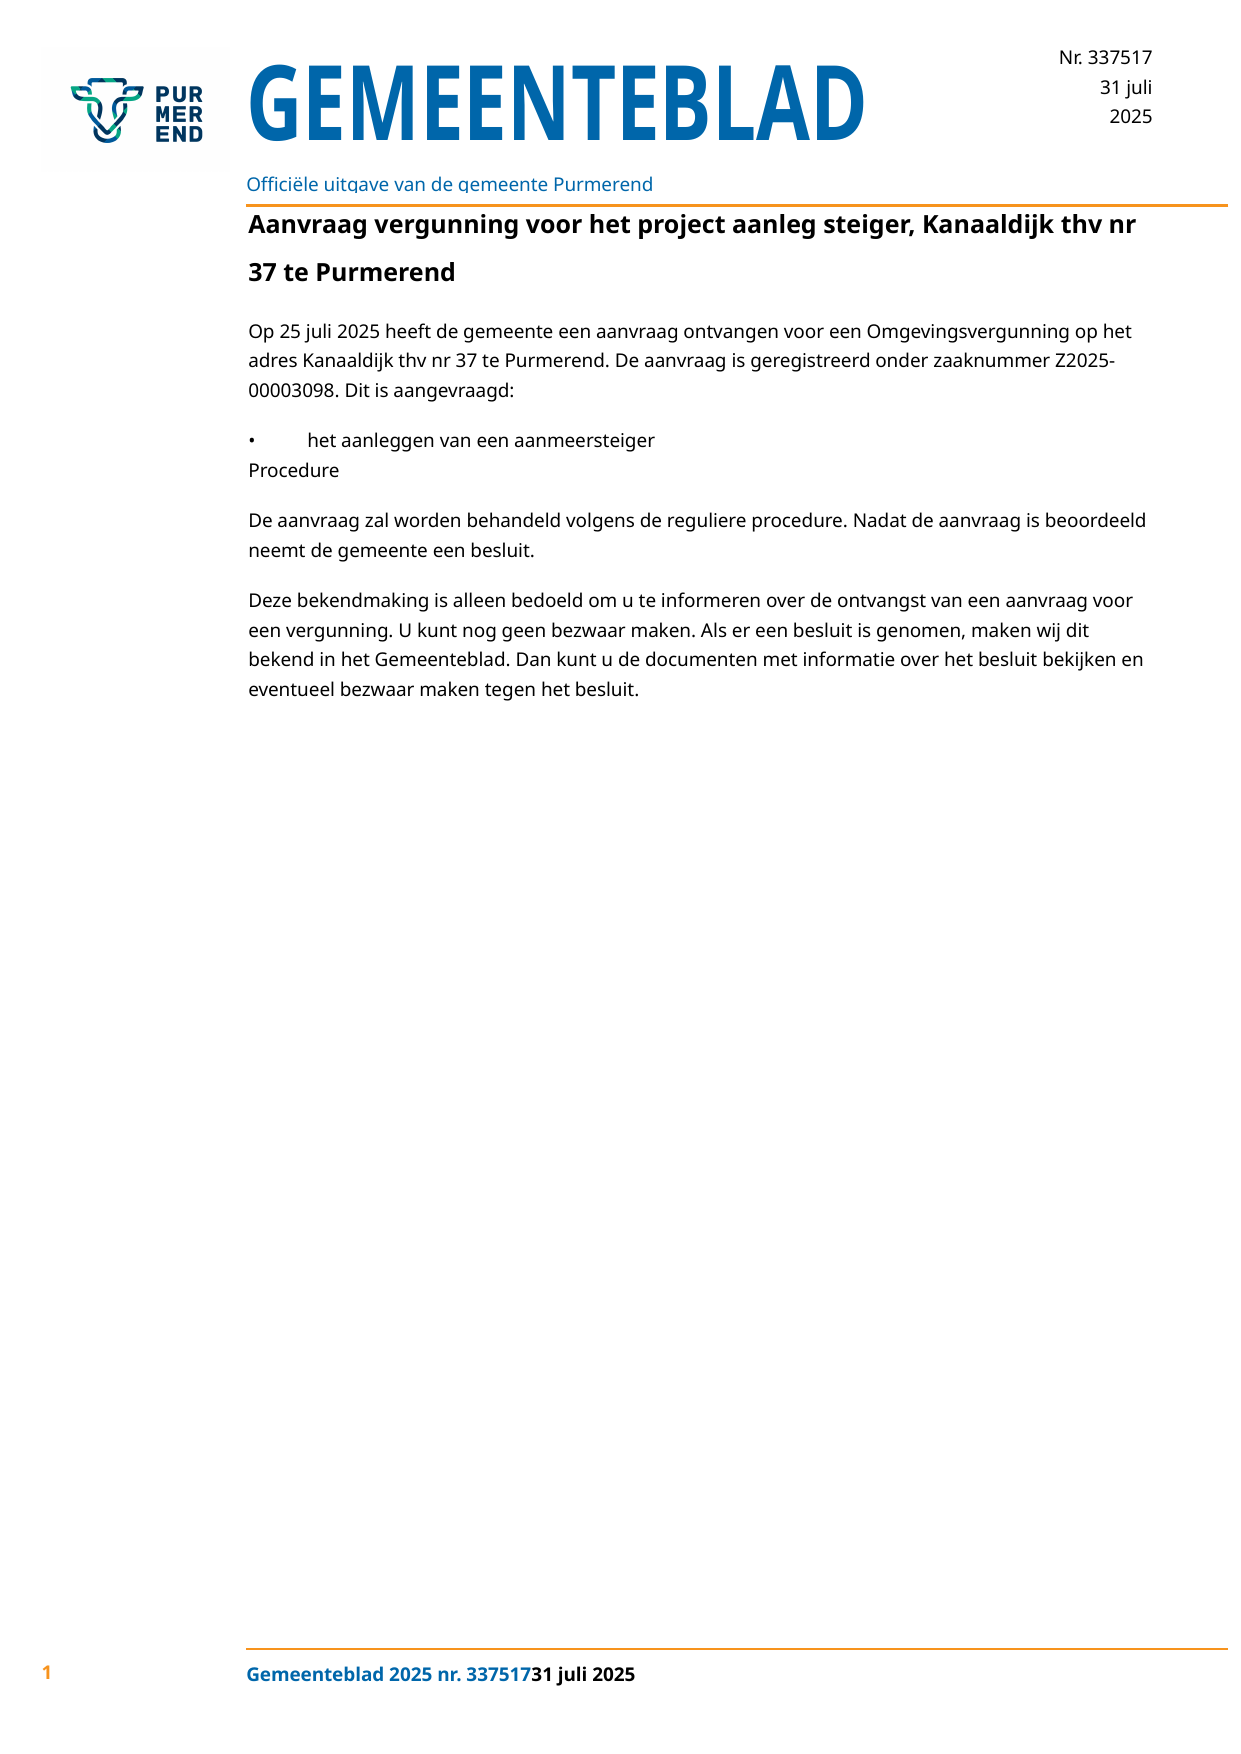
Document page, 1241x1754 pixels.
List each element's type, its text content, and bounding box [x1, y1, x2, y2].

text Deze bekendmaking is alleen bedoeld om u te informeren over de ontvangst van een aanvraag voor een vergunning. U kunt nog geen bezwaar maken. Als er een besluit is genomen, maken wij dit bekend in het Gemeenteblad. Dan kunt u de documenten met informatie over het besluit bekijken en eventueel bezwaar maken tegen het besluit. [248, 587, 1152, 702]
text Op 25 juli 2025 heeft de gemeente een aanvraag ontvangen voor een Omgevingsvergunning op het adres Kanaaldijk thv nr 37 te Purmerend. De aanvraag is geregistreerd onder zaaknummer Z2025-00003098. Dit is aangevraagd: [248, 318, 1152, 403]
text Aanvraag vergunning voor het project aanleg steiger, Kanaaldijk thv nr 37 te Purmerend [248, 207, 1152, 288]
list het aanleggen van een aanmeersteiger [248, 427, 1152, 453]
text De aanvraag zal worden behandeld volgens de reguliere procedure. Nadat de aanvraag is beoordeeld neemt de gemeente een besluit. [248, 507, 1152, 563]
picture [41, 47, 231, 172]
text Procedure [248, 457, 1152, 483]
